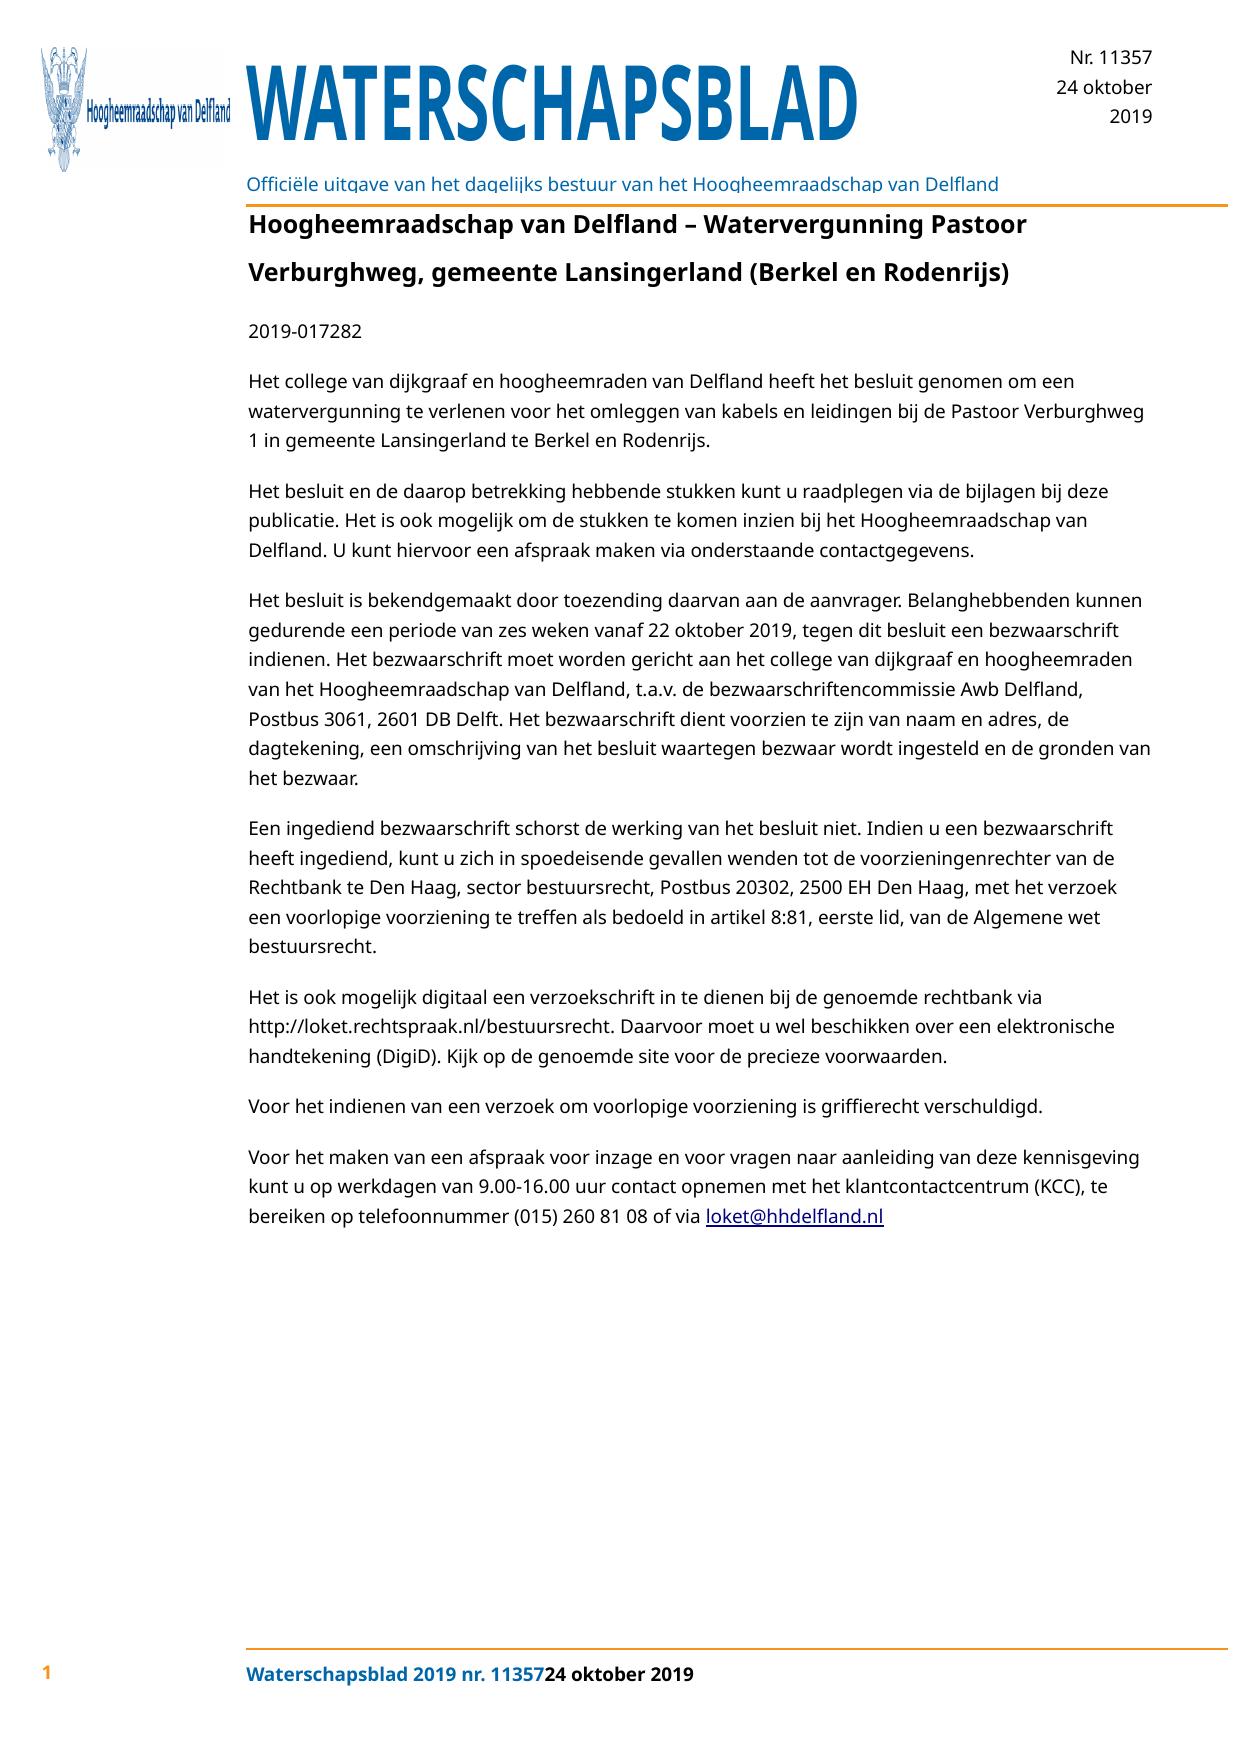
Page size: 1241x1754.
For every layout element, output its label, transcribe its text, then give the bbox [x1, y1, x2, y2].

text Een ingediend bezwaarschrift schorst de werking van het besluit niet. Indien u een bezwaarschrift heeft ingediend, kunt u zich in spoedeisende gevallen wenden tot de voorzieningenrechter van de Rechtbank te Den Haag, sector bestuursrecht, Postbus 20302, 2500 EH Den Haag, met het verzoek een voorlopige voorziening te treffen als bedoeld in artikel 8:81, eerste lid, van de Algemene wet bestuursrecht. [248, 815, 1152, 959]
text Voor het maken van een afspraak voor inzage en voor vragen naar aanleiding van deze kennisgeving kunt u op werkdagen van 9.00-16.00 uur contact opnemen met het klantcontactcentrum (KCC), te bereiken op telefoonnummer (015) 260 81 08 of via loket@hhdelfland.nl [248, 1144, 1152, 1229]
text Het is ook mogelijk digitaal een verzoekschrift in te dienen bij de genoemde rechtbank via http://loket.rechtspraak.nl/bestuursrecht. Daarvoor moet u wel beschikken over een elektronische handtekening (DigiD). Kijk op de genoemde site voor de precieze voorwaarden. [248, 984, 1152, 1069]
text Het college van dijkgraaf en hoogheemraden van Delfland heeft het besluit genomen om een watervergunning te verlenen voor het omleggen van kabels en leidingen bij de Pastoor Verburghweg 1 in gemeente Lansingerland te Berkel en Rodenrijs. [248, 368, 1152, 453]
picture [41, 47, 231, 172]
text Het besluit is bekendgemaakt door toezending daarvan aan de aanvrager. Belanghebbenden kunnen gedurende een periode van zes weken vanaf 22 oktober 2019, tegen dit besluit een bezwaarschrift indienen. Het bezwaarschrift moet worden gericht aan het college van dijkgraaf en hoogheemraden van het Hoogheemraadschap van Delfland, t.a.v. de bezwaarschriftencommissie Awb Delfland, Postbus 3061, 2601 DB Delft. Het bezwaarschrift dient voorzien te zijn van naam en adres, de dagtekening, een omschrijving van het besluit waartegen bezwaar wordt ingesteld en de gronden van het bezwaar. [248, 587, 1152, 791]
text Hoogheemraadschap van Delfland – Watervergunning Pastoor Verburghweg, gemeente Lansingerland (Berkel en Rodenrijs) [248, 207, 1152, 288]
text 2019-017282 [248, 318, 1152, 344]
text Voor het indienen van een verzoek om voorlopige voorziening is griffierecht verschuldigd. [248, 1094, 1152, 1119]
text Het besluit en de daarop betrekking hebbende stukken kunt u raadplegen via de bijlagen bij deze publicatie. Het is ook mogelijk om de stukken te komen inzien bij het Hoogheemraadschap van Delfland. U kunt hiervoor een afspraak maken via onderstaande contactgegevens. [248, 478, 1152, 563]
